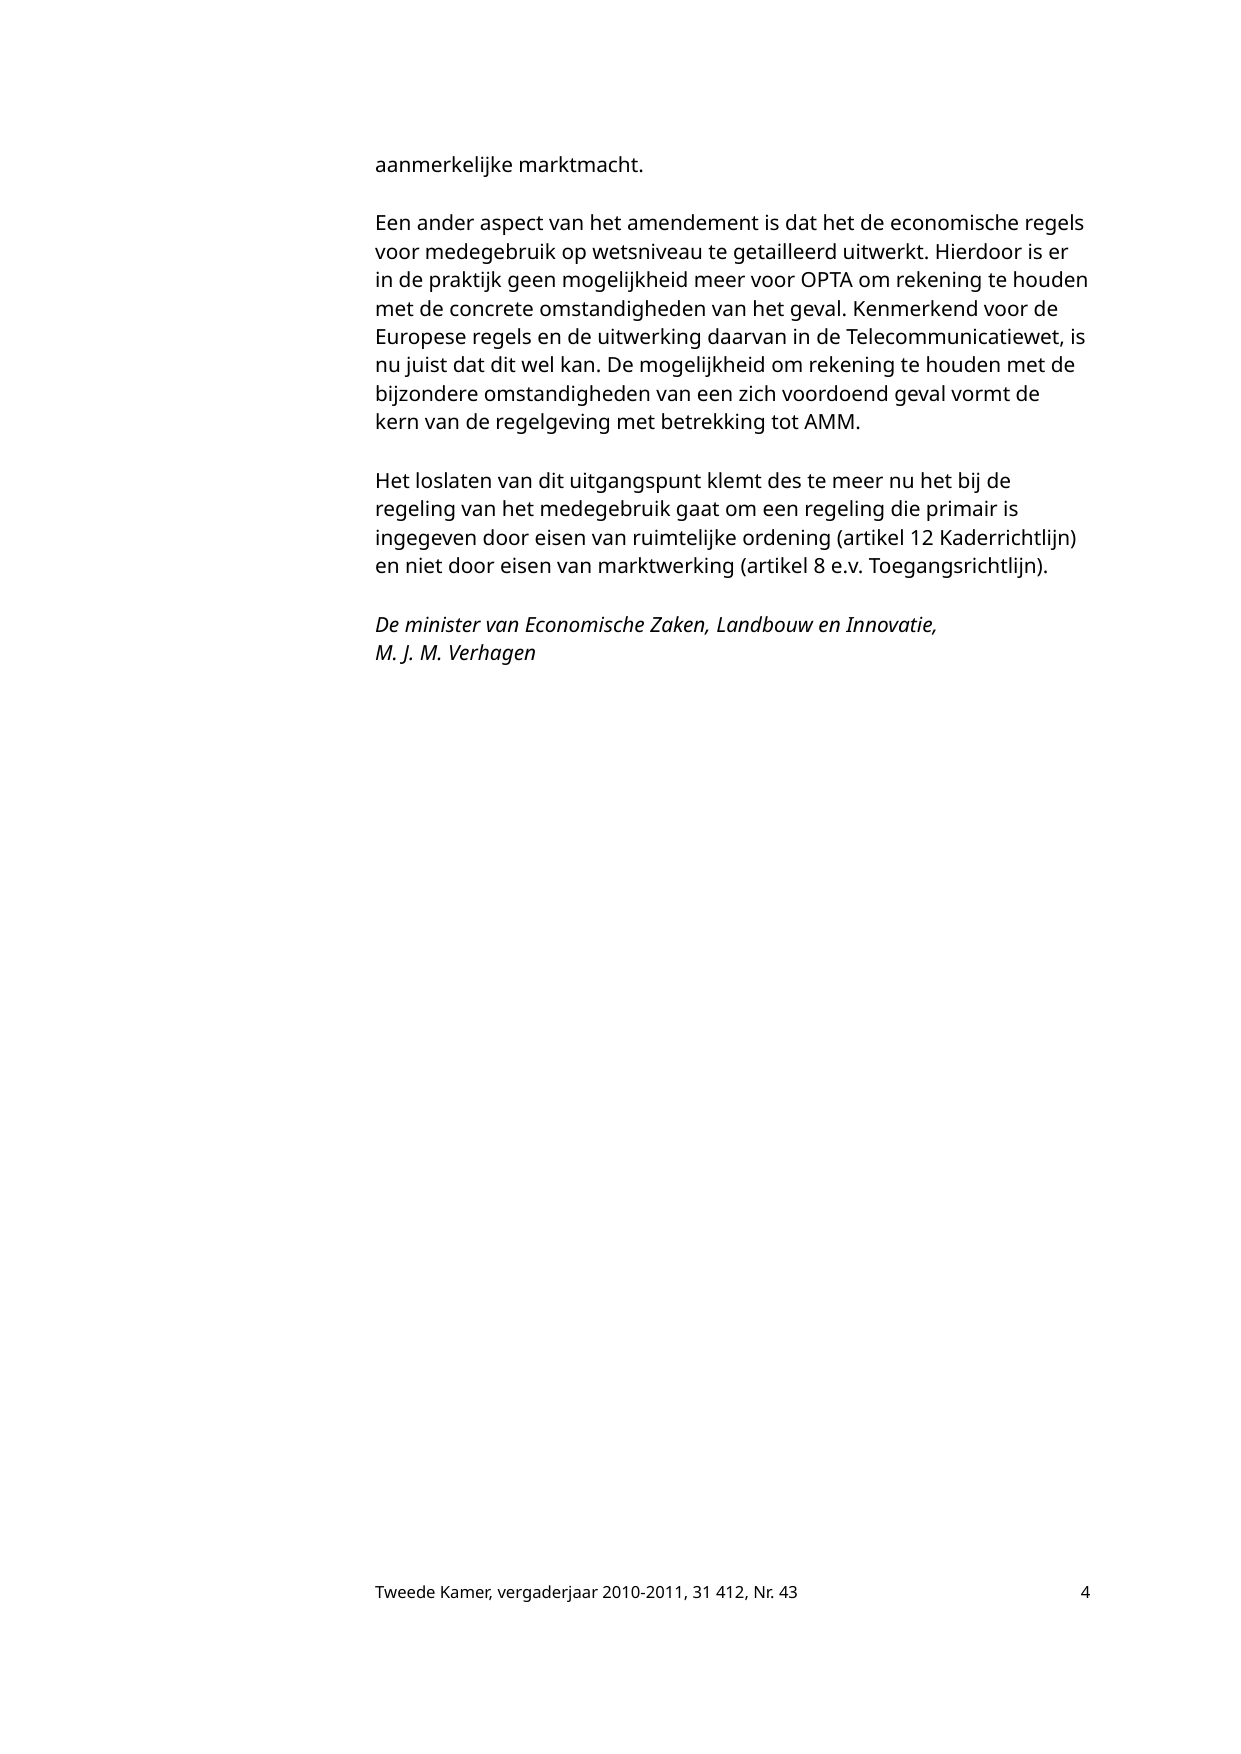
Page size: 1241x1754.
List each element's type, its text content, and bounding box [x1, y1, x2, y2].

text De minister van Economische Zaken, Landbouw en Innovatie, [375, 610, 1090, 638]
text Een ander aspect van het amendement is dat het de economische regels voor medegebruik op wetsniveau te getailleerd uitwerkt. Hierdoor is er in de praktijk geen mogelijkheid meer voor OPTA om rekening te houden met de concrete omstandigheden van het geval. Kenmerkend voor de Europese regels en de uitwerking daarvan in de Telecommunicatiewet, is nu juist dat dit wel kan. De mogelijkheid om rekening te houden met de bijzondere omstandigheden van een zich voordoend geval vormt de kern van de regelgeving met betrekking tot AMM. [375, 208, 1090, 436]
text M. J. M. Verhagen [375, 638, 1090, 667]
text aanmerkelijke marktmacht. [375, 150, 1090, 178]
text Het loslaten van dit uitgangspunt klemt des te meer nu het bij de regeling van het medegebruik gaat om een regeling die primair is ingegeven door eisen van ruimtelijke ordening (artikel 12 Kaderrichtlijn) en niet door eisen van marktwerking (artikel 8 e.v. Toegangsrichtlijn). [375, 466, 1090, 580]
